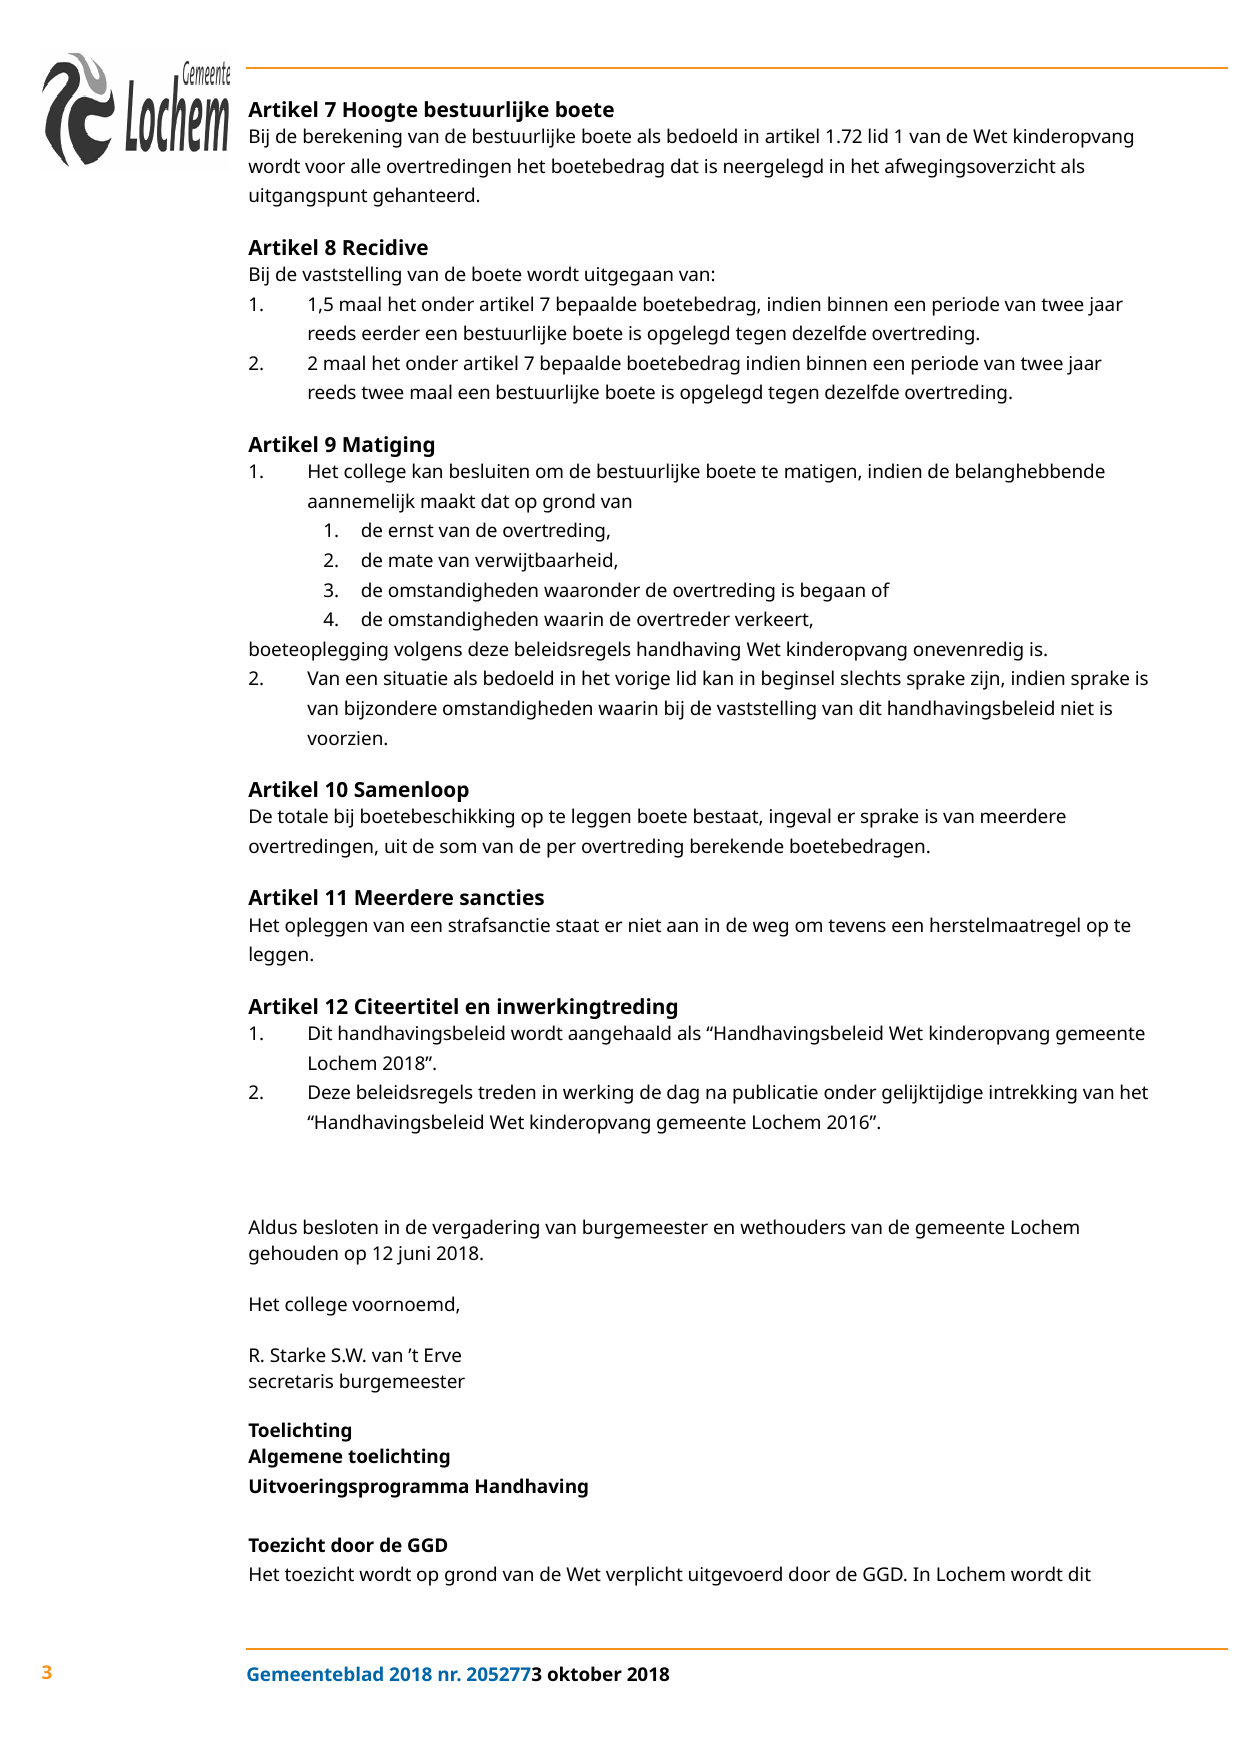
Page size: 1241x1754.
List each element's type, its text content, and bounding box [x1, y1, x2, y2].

text Artikel 9 Matiging [248, 430, 1152, 458]
list de mate van verwijtbaarheid, [323, 547, 1152, 573]
list de omstandigheden waarin de overtreder verkeert, [323, 606, 1152, 632]
text Artikel 12 Citeertitel en inwerkingtreding [248, 992, 1152, 1020]
list 2 maal het onder artikel 7 bepaalde boetebedrag indien binnen een periode van twee jaar reeds twee maal een bestuurlijke boete is opgelegd tegen dezelfde overtreding. [248, 350, 1152, 405]
text Algemene toelichting [248, 1443, 1152, 1469]
text Het toezicht wordt op grond van de Wet verplicht uitgevoerd door de GGD. In Lochem wordt dit [248, 1562, 1152, 1587]
picture [41, 47, 231, 172]
list de ernst van de overtreding, [323, 518, 1152, 543]
text Artikel 8 Recidive [248, 233, 1152, 261]
list Het college kan besluiten om de bestuurlijke boete te matigen, indien de belanghebbende aannemelijk maakt dat op grond van [248, 458, 1152, 514]
list Van een situatie als bedoeld in het vorige lid kan in beginsel slechts sprake zijn, indien sprake is van bijzondere omstandigheden waarin bij de vaststelling van dit handhavingsbeleid niet is voorzien. [248, 666, 1152, 750]
text Artikel 10 Samenloop [248, 775, 1152, 803]
list Dit handhavingsbeleid wordt aangehaald als “Handhavingsbeleid Wet kinderopvang gemeente Lochem 2018”. [248, 1020, 1152, 1076]
text Het college voornoemd, [248, 1291, 1152, 1317]
text Toezicht door de GGD [248, 1532, 1152, 1558]
text Aldus besloten in de vergadering van burgemeester en wethouders van de gemeente Lochem gehouden op 12 juni 2018. [248, 1214, 1152, 1265]
list 1,5 maal het onder artikel 7 bepaalde boetebedrag, indien binnen een periode van twee jaar reeds eerder een bestuurlijke boete is opgelegd tegen dezelfde overtreding. [248, 291, 1152, 346]
text Het opleggen van een strafsanctie staat er niet aan in de weg om tevens een herstelmaatregel op te leggen. [248, 912, 1152, 967]
text Artikel 7 Hoogte bestuurlijke boete [248, 95, 1152, 123]
text De totale bij boetebeschikking op te leggen boete bestaat, ingeval er sprake is van meerdere overtredingen, uit de som van de per overtreding berekende boetebedragen. [248, 803, 1152, 859]
list de omstandigheden waaronder de overtreding is begaan of [323, 577, 1152, 602]
text Uitvoeringsprogramma Handhaving [248, 1473, 1152, 1499]
text Bij de berekening van de bestuurlijke boete als bedoeld in artikel 1.72 lid 1 van de Wet kinderopvang wordt voor alle overtredingen het boetebedrag dat is neergelegd in het afwegingsoverzicht als uitgangspunt gehanteerd. [248, 123, 1152, 208]
list Deze beleidsregels treden in werking de dag na publicatie onder gelijktijdige intrekking van het “Handhavingsbeleid Wet kinderopvang gemeente Lochem 2016”. [248, 1079, 1152, 1135]
text Toelichting [248, 1415, 1152, 1443]
text R. Starke S.W. van ’t Erve [248, 1343, 1152, 1368]
text secretaris burgemeester [248, 1368, 1152, 1394]
text boeteoplegging volgens deze beleidsregels handhaving Wet kinderopvang onevenredig is. [248, 636, 1152, 662]
text Artikel 11 Meerdere sancties [248, 883, 1152, 912]
text Bij de vaststelling van de boete wordt uitgegaan van: [248, 261, 1152, 287]
